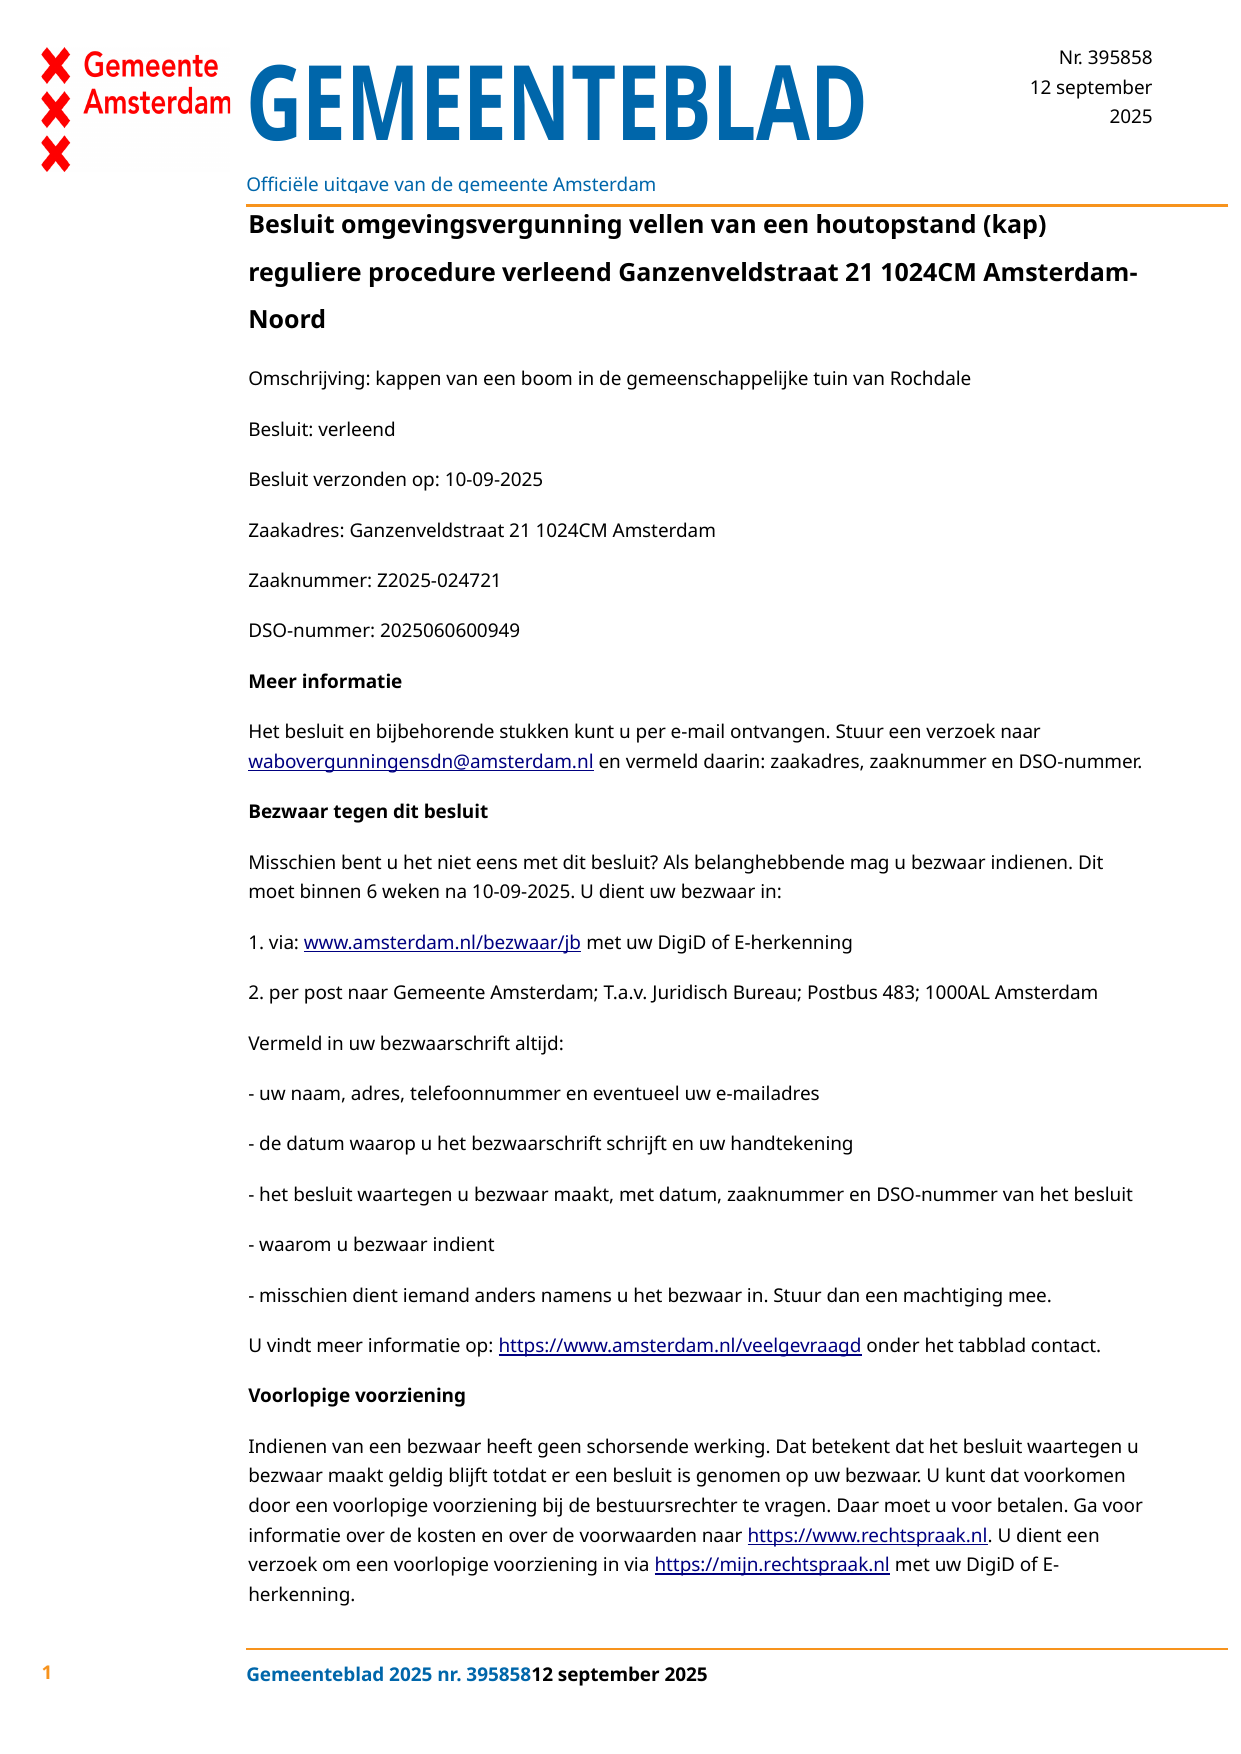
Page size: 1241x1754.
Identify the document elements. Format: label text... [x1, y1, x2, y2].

text Besluit verzonden op: 10-09-2025 [248, 466, 1152, 492]
text Vermeld in uw bezwaarschrift altijd: [248, 1030, 1152, 1055]
text - het besluit waartegen u bezwaar maakt, met datum, zaaknummer en DSO-nummer van het besluit [248, 1181, 1152, 1207]
text - waarom u bezwaar indient [248, 1231, 1152, 1257]
text - de datum waarop u het bezwaarschrift schrijft en uw handtekening [248, 1131, 1152, 1156]
text Bezwaar tegen dit besluit [248, 798, 1152, 824]
text - misschien dient iemand anders namens u het bezwaar in. Stuur dan een machtiging mee. [248, 1282, 1152, 1307]
text Besluit omgevingsvergunning vellen van een houtopstand (kap) reguliere procedure verleend Ganzenveldstraat 21 1024CM Amsterdam-Noord [248, 207, 1152, 336]
text Zaakadres: Ganzenveldstraat 21 1024CM Amsterdam [248, 517, 1152, 542]
text Zaaknummer: Z2025-024721 [248, 567, 1152, 593]
text 1. via: www.amsterdam.nl/bezwaar/jb met uw DigiD of E-herkenning [248, 929, 1152, 954]
text Indienen van een bezwaar heeft geen schorsende werking. Dat betekent dat het besluit waartegen u bezwaar maakt geldig blijft totdat er een besluit is genomen op uw bezwaar. U kunt dat voorkomen door een voorlopige voorziening bij de bestuursrechter te vragen. Daar moet u voor betalen. Ga voor informatie over de kosten en over de voorwaarden naar https://www.rechtspraak.nl. U dient een verzoek om een voorlopige voorziening in via https://mijn.rechtspraak.nl met uw DigiD of E-herkenning. [248, 1433, 1152, 1607]
text DSO-nummer: 2025060600949 [248, 618, 1152, 643]
text 2. per post naar Gemeente Amsterdam; T.a.v. Juridisch Bureau; Postbus 483; 1000AL Amsterdam [248, 979, 1152, 1005]
text Het besluit en bijbehorende stukken kunt u per e-mail ontvangen. Stuur een verzoek naar wabovergunningensdn@amsterdam.nl en vermeld daarin: zaakadres, zaaknummer en DSO-nummer. [248, 718, 1152, 774]
text Omschrijving: kappen van een boom in de gemeenschappelijke tuin van Rochdale [248, 366, 1152, 391]
text - uw naam, adres, telefoonnummer en eventueel uw e-mailadres [248, 1080, 1152, 1106]
picture [41, 47, 231, 172]
text Besluit: verleend [248, 416, 1152, 442]
text U vindt meer informatie op: https://www.amsterdam.nl/veelgevraagd onder het tabblad contact. [248, 1332, 1152, 1358]
text Misschien bent u het niet eens met dit besluit? Als belanghebbende mag u bezwaar indienen. Dit moet binnen 6 weken na 10-09-2025. U dient uw bezwaar in: [248, 849, 1152, 904]
text Meer informatie [248, 668, 1152, 694]
text Voorlopige voorziening [248, 1383, 1152, 1408]
